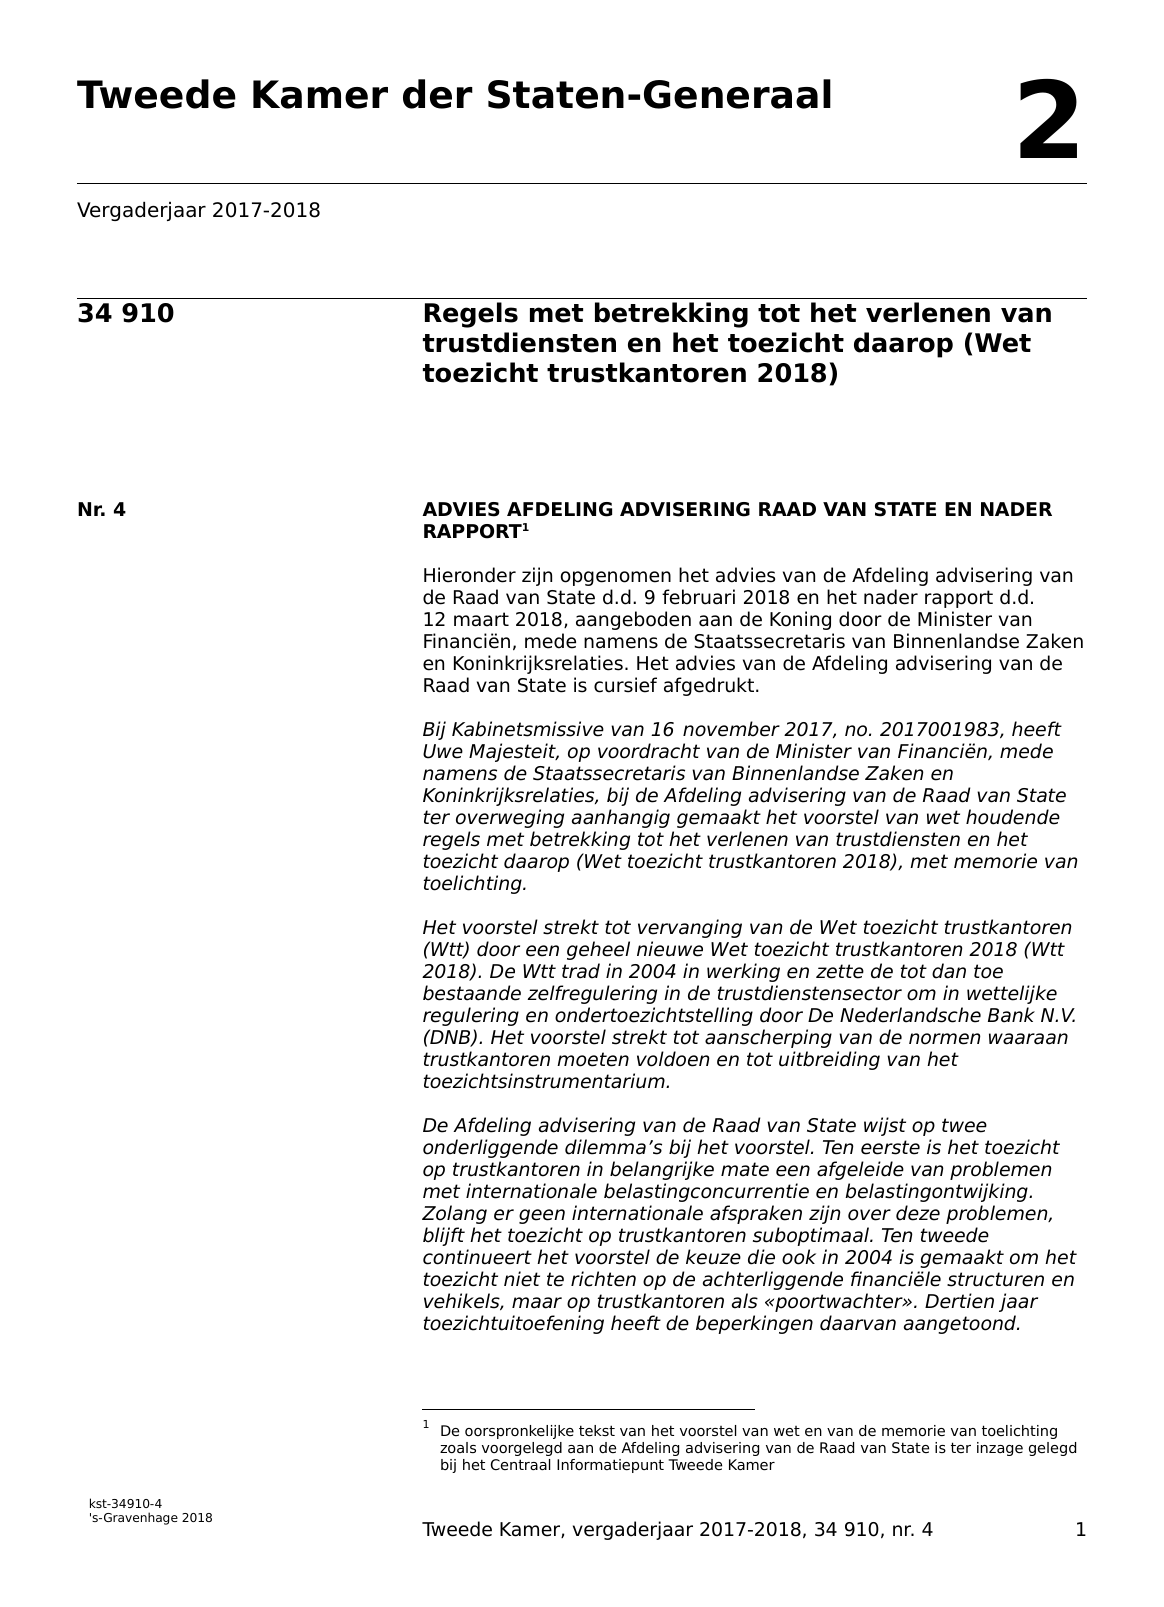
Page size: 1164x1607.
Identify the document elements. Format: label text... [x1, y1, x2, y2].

table_header 2 [886, 59, 1087, 183]
text 's-Gravenhage 2018 [88, 1511, 323, 1525]
text De Afdeling advisering van de Raad van State wijst op twee onderliggende dilemma’s bij het voorstel. Ten eerste is het toezicht op trustkantoren in belangrijke mate een afgeleide van problemen met internationale belastingconcurrentie en belastingontwijking. Zolang er geen internationale afspraken zijn over deze problemen, blijft het toezicht op trustkantoren suboptimaal. Ten tweede continueert het voorstel de keuze die ook in 2004 is gemaakt om het toezicht niet te richten op de achterliggende financiële structuren en vehikels, maar op trustkantoren als «poortwachter». Dertien jaar toezichtuitoefening heeft de beperkingen daarvan aangetoond. [422, 1115, 1087, 1335]
text Hieronder zijn opgenomen het advies van de Afdeling advisering van de Raad van State d.d. 9 februari 2018 en het nader rapport d.d. 12 maart 2018, aangeboden aan de Koning door de Minister van Financiën, mede namens de Staatssecretaris van Binnenlandse Zaken en Koninkrijksrelaties. Het advies van de Afdeling advisering van de Raad van State is cursief afgedrukt. [422, 565, 1087, 697]
subtitle 34 910 Regels met betrekking tot het verlenen van trustdiensten en het toezicht daarop (Wet toezicht trustkantoren 2018) [77, 299, 1087, 388]
text kst-34910-4 [88, 1497, 323, 1511]
subtitle Nr. 4 ADVIES AFDELING ADVISERING RAAD VAN STATE EN NADER RAPPORT [77, 499, 1087, 543]
text Bij Kabinetsmissive van 16 november 2017, no. 2017001983, heeft Uwe Majesteit, op voordracht van de Minister van Financiën, mede namens de Staatssecretaris van Binnenlandse Zaken en Koninkrijksrelaties, bij de Afdeling advisering van de Raad van State ter overweging aanhangig gemaakt het voorstel van wet houdende regels met betrekking tot het verlenen van trustdiensten en het toezicht daarop (Wet toezicht trustkantoren 2018), met memorie van toelichting. [422, 719, 1087, 895]
table_header Tweede Kamer der Staten-Generaal [77, 59, 886, 183]
text De oorspronkelijke tekst van het voorstel van wet en van de memorie van toelichting zoals voorgelegd aan de Afdeling advisering van de Raad van State is ter inzage gelegd bij het Centraal Informatiepunt Tweede Kamer [422, 1418, 1087, 1474]
text Het voorstel strekt tot vervanging van de Wet toezicht trustkantoren (Wtt) door een geheel nieuwe Wet toezicht trustkantoren 2018 (Wtt 2018). De Wtt trad in 2004 in werking en zette de tot dan toe bestaande zelfregulering in de trustdienstensector om in wettelijke regulering en ondertoezichtstelling door De Nederlandsche Bank N.V. (DNB). Het voorstel strekt tot aanscherping van de normen waaraan trustkantoren moeten voldoen en tot uitbreiding van het toezichtsinstrumentarium. [422, 917, 1087, 1093]
table_cell Vergaderjaar 2017-2018 [77, 184, 1087, 298]
